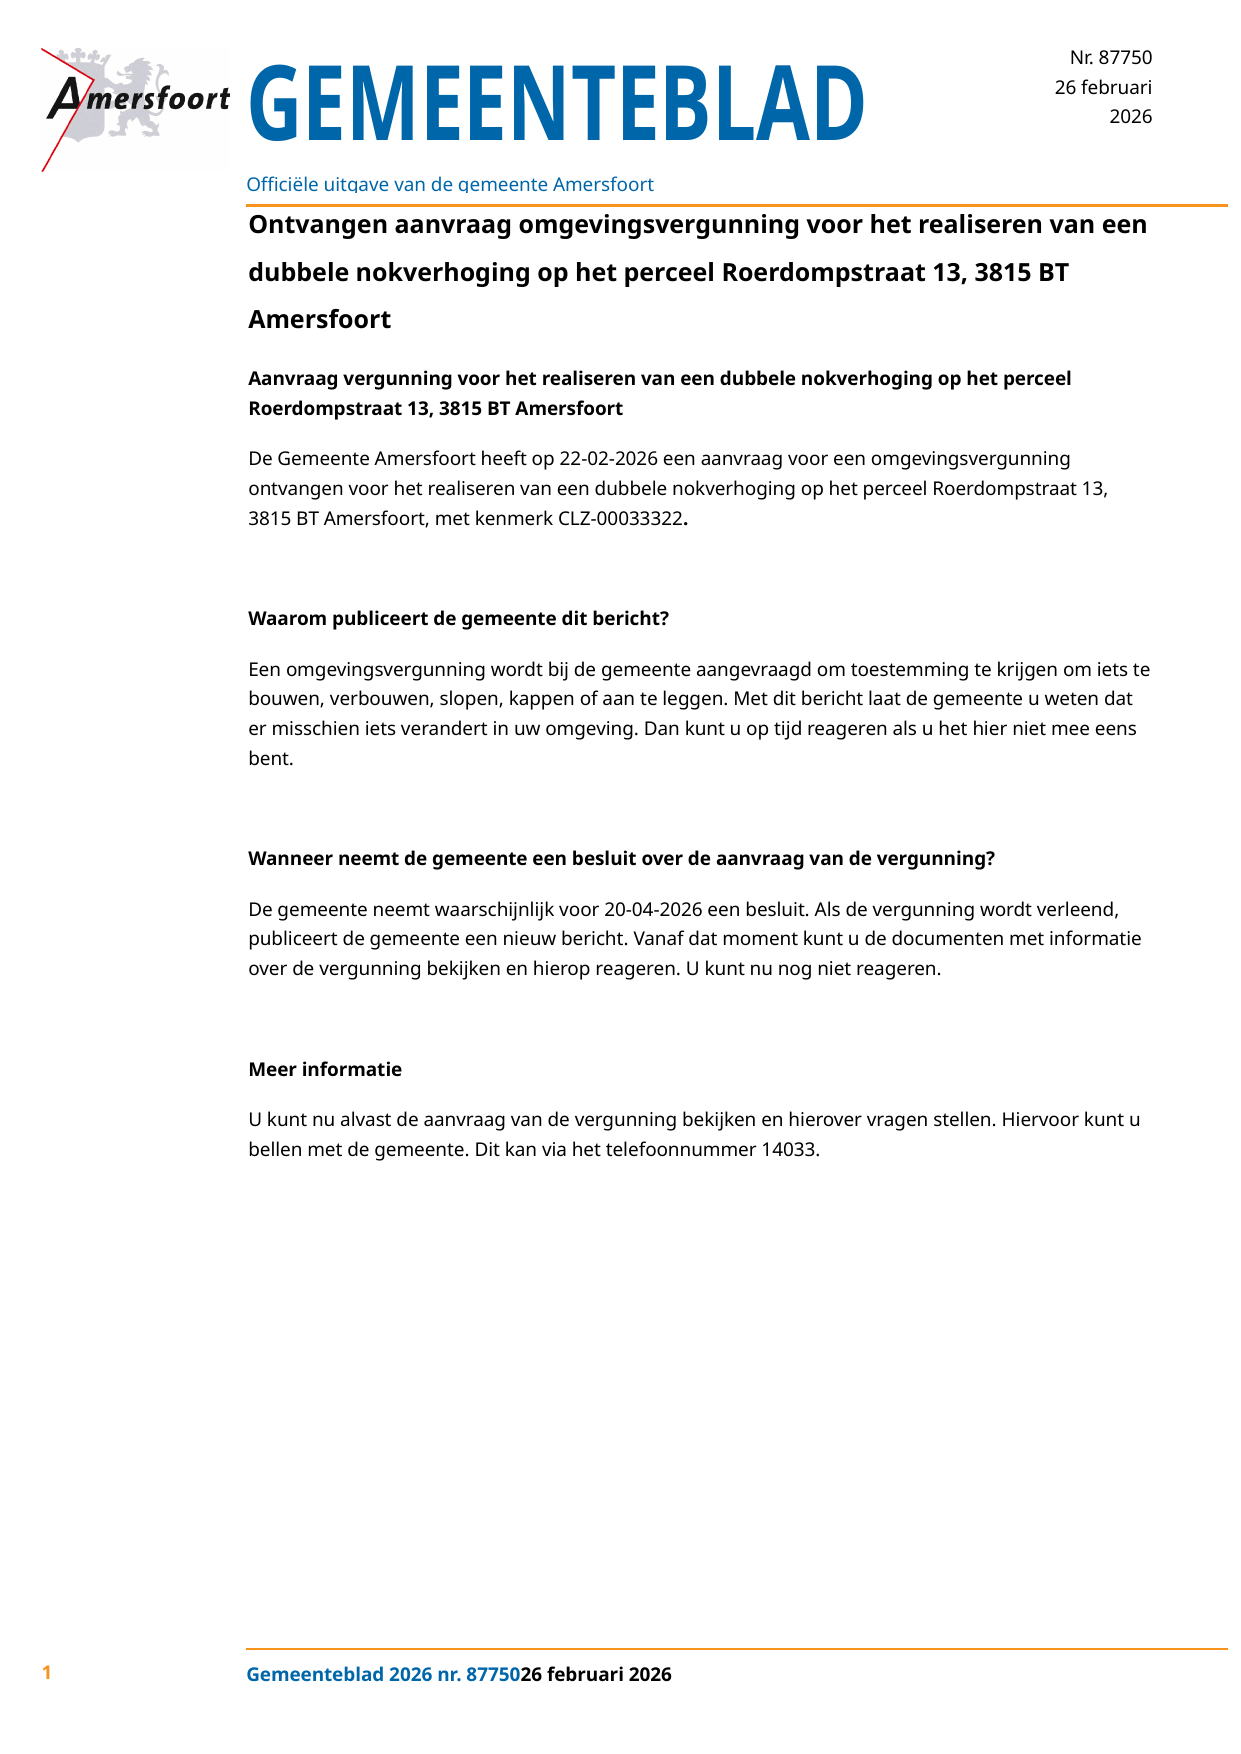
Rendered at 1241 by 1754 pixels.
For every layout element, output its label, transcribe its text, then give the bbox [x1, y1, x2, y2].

text U kunt nu alvast de aanvraag van de vergunning bekijken en hierover vragen stellen. Hiervoor kunt u bellen met de gemeente. Dit kan via het telefoonnummer 14033. [248, 1106, 1152, 1162]
text Aanvraag vergunning voor het realiseren van een dubbele nokverhoging op het perceel Roerdompstraat 13, 3815 BT Amersfoort [248, 366, 1152, 421]
text De gemeente neemt waarschijnlijk voor 20-04-2026 een besluit. Als de vergunning wordt verleend, publiceert de gemeente een nieuw bericht. Vanaf dat moment kunt u de documenten met informatie over de vergunning bekijken en hierop reageren. U kunt nu nog niet reageren. [248, 896, 1152, 981]
text Een omgevingsvergunning wordt bij de gemeente aangevraagd om toestemming te krijgen om iets te bouwen, verbouwen, slopen, kappen of aan te leggen. Met dit bericht laat de gemeente u weten dat er misschien iets verandert in uw omgeving. Dan kunt u op tijd reageren als u het hier niet mee eens bent. [248, 656, 1152, 770]
text Meer informatie [248, 1056, 1152, 1082]
text Ontvangen aanvraag omgevingsvergunning voor het realiseren van een dubbele nokverhoging op het perceel Roerdompstraat 13, 3815 BT Amersfoort [248, 207, 1152, 336]
text Waarom publiceert de gemeente dit bericht? [248, 606, 1152, 631]
picture [41, 47, 231, 172]
text Wanneer neemt de gemeente een besluit over de aanvraag van de vergunning? [248, 846, 1152, 871]
text De Gemeente Amersfoort heeft op 22-02-2026 een aanvraag voor een omgevingsvergunning ontvangen voor het realiseren van een dubbele nokverhoging op het perceel Roerdompstraat 13, 3815 BT Amersfoort, met kenmerk CLZ-00033322. [248, 446, 1152, 530]
